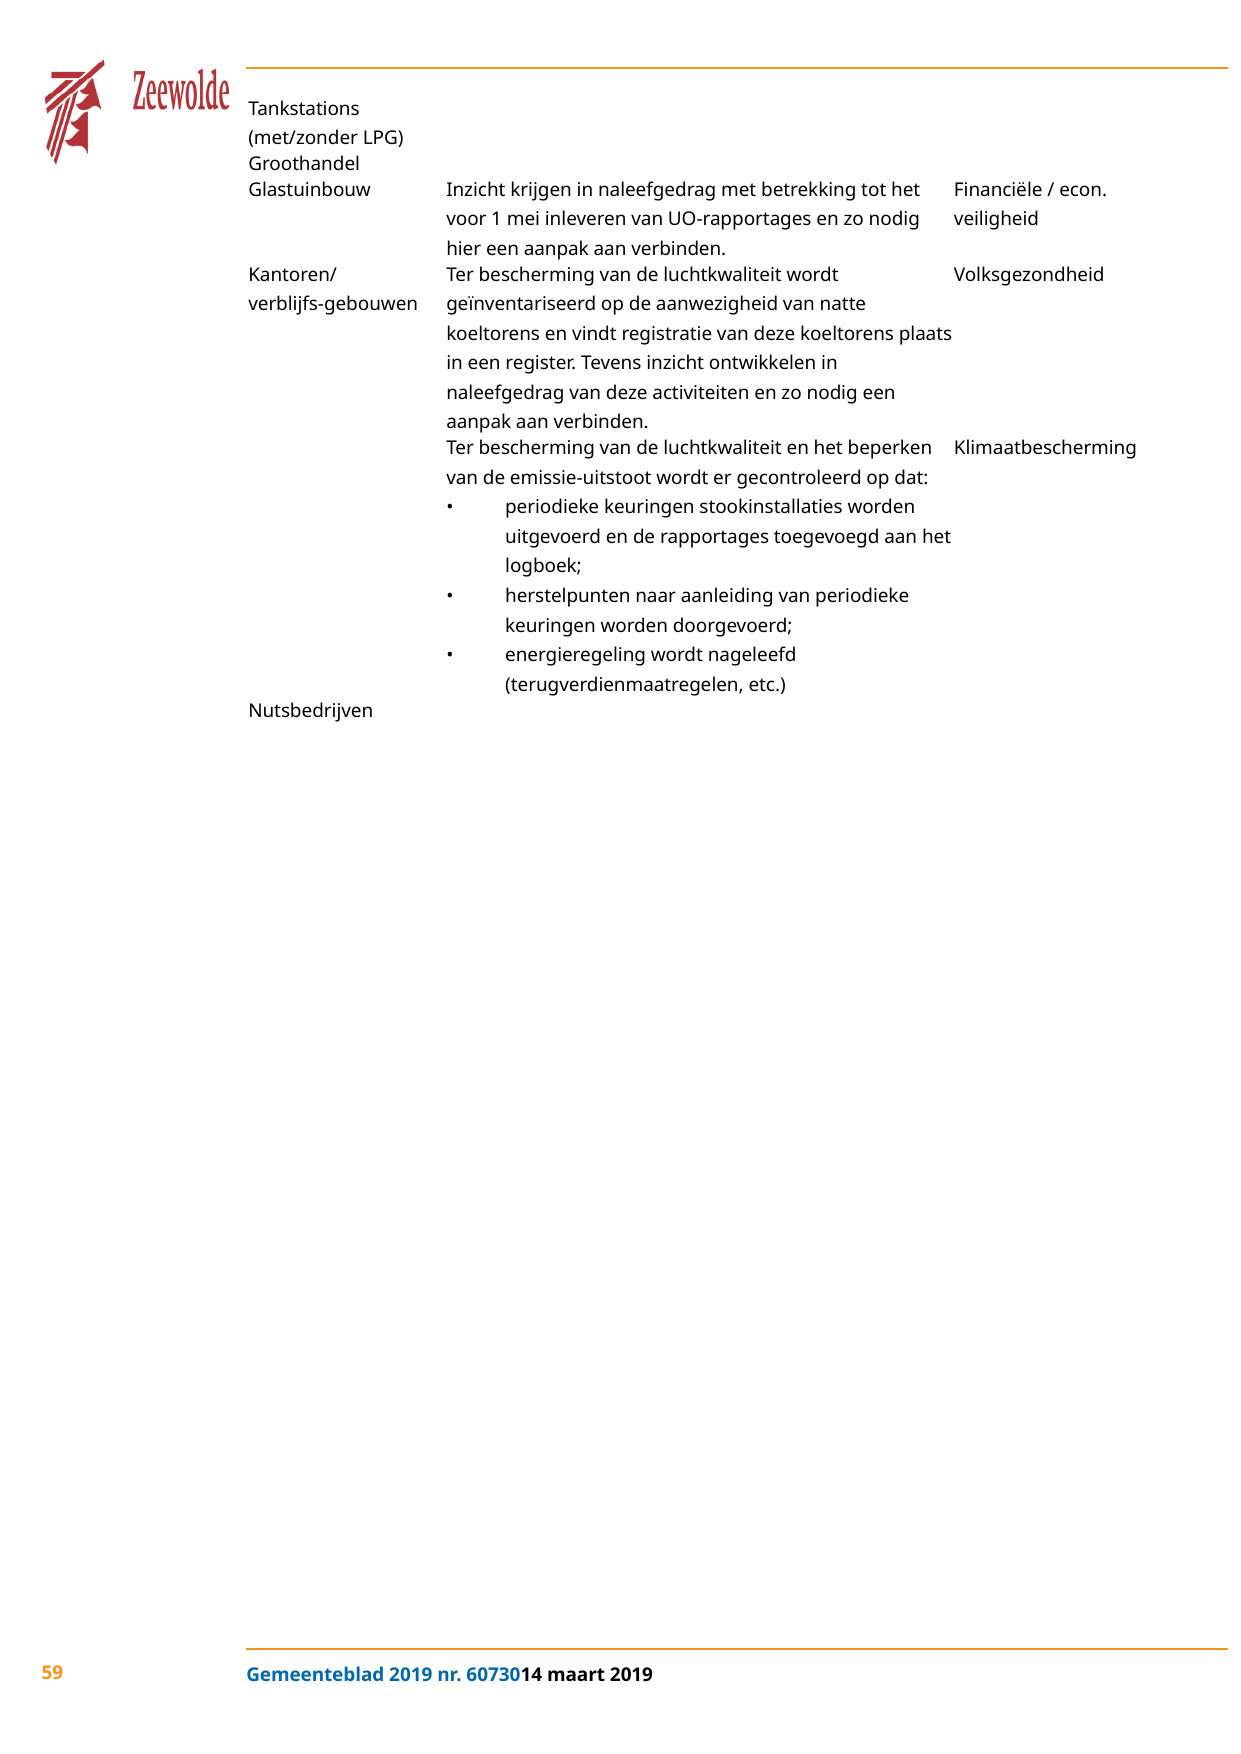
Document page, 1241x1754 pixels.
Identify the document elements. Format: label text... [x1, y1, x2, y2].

table_cell Nutsbedrijven [248, 697, 446, 722]
table_cell [446, 95, 954, 150]
table_cell [954, 697, 1152, 722]
picture [41, 47, 231, 172]
table_cell [446, 150, 954, 176]
table_cell Ter bescherming van de luchtkwaliteit en het beperken van de emissie-uitstoot wordt er gecontroleerd op dat: periodieke keuringen stookinstallaties worden uitgevoerd en de rapportages toegevoegd aan het logboek; herstelpunten naar aanleiding van periodieke keuringen worden doorgevoerd; energieregeling wordt nageleefd (terugverdienmaatregelen, etc.) [446, 434, 954, 697]
table_cell [954, 95, 1152, 150]
table_cell Tankstations (met/zonder LPG) [248, 95, 446, 150]
table_cell [954, 150, 1152, 176]
table_cell [446, 697, 954, 722]
table_cell Glastuinbouw [248, 176, 446, 261]
table_cell Ter bescherming van de luchtkwaliteit wordt geïnventariseerd op de aanwezigheid van natte koeltorens en vindt registratie van deze koeltorens plaats in een register. Tevens inzicht ontwikkelen in naleefgedrag van deze activiteiten en zo nodig een aanpak aan verbinden. [446, 261, 954, 434]
table_cell Financiële / econ. veiligheid [954, 176, 1152, 261]
table_cell Kantoren/ verblijfs-gebouwen [248, 261, 446, 697]
table_cell Groothandel [248, 150, 446, 176]
table_cell Klimaatbescherming [954, 434, 1152, 697]
table_cell Volksgezondheid [954, 261, 1152, 434]
table_cell Inzicht krijgen in naleefgedrag met betrekking tot het voor 1 mei inleveren van UO-rapportages en zo nodig hier een aanpak aan verbinden. [446, 176, 954, 261]
